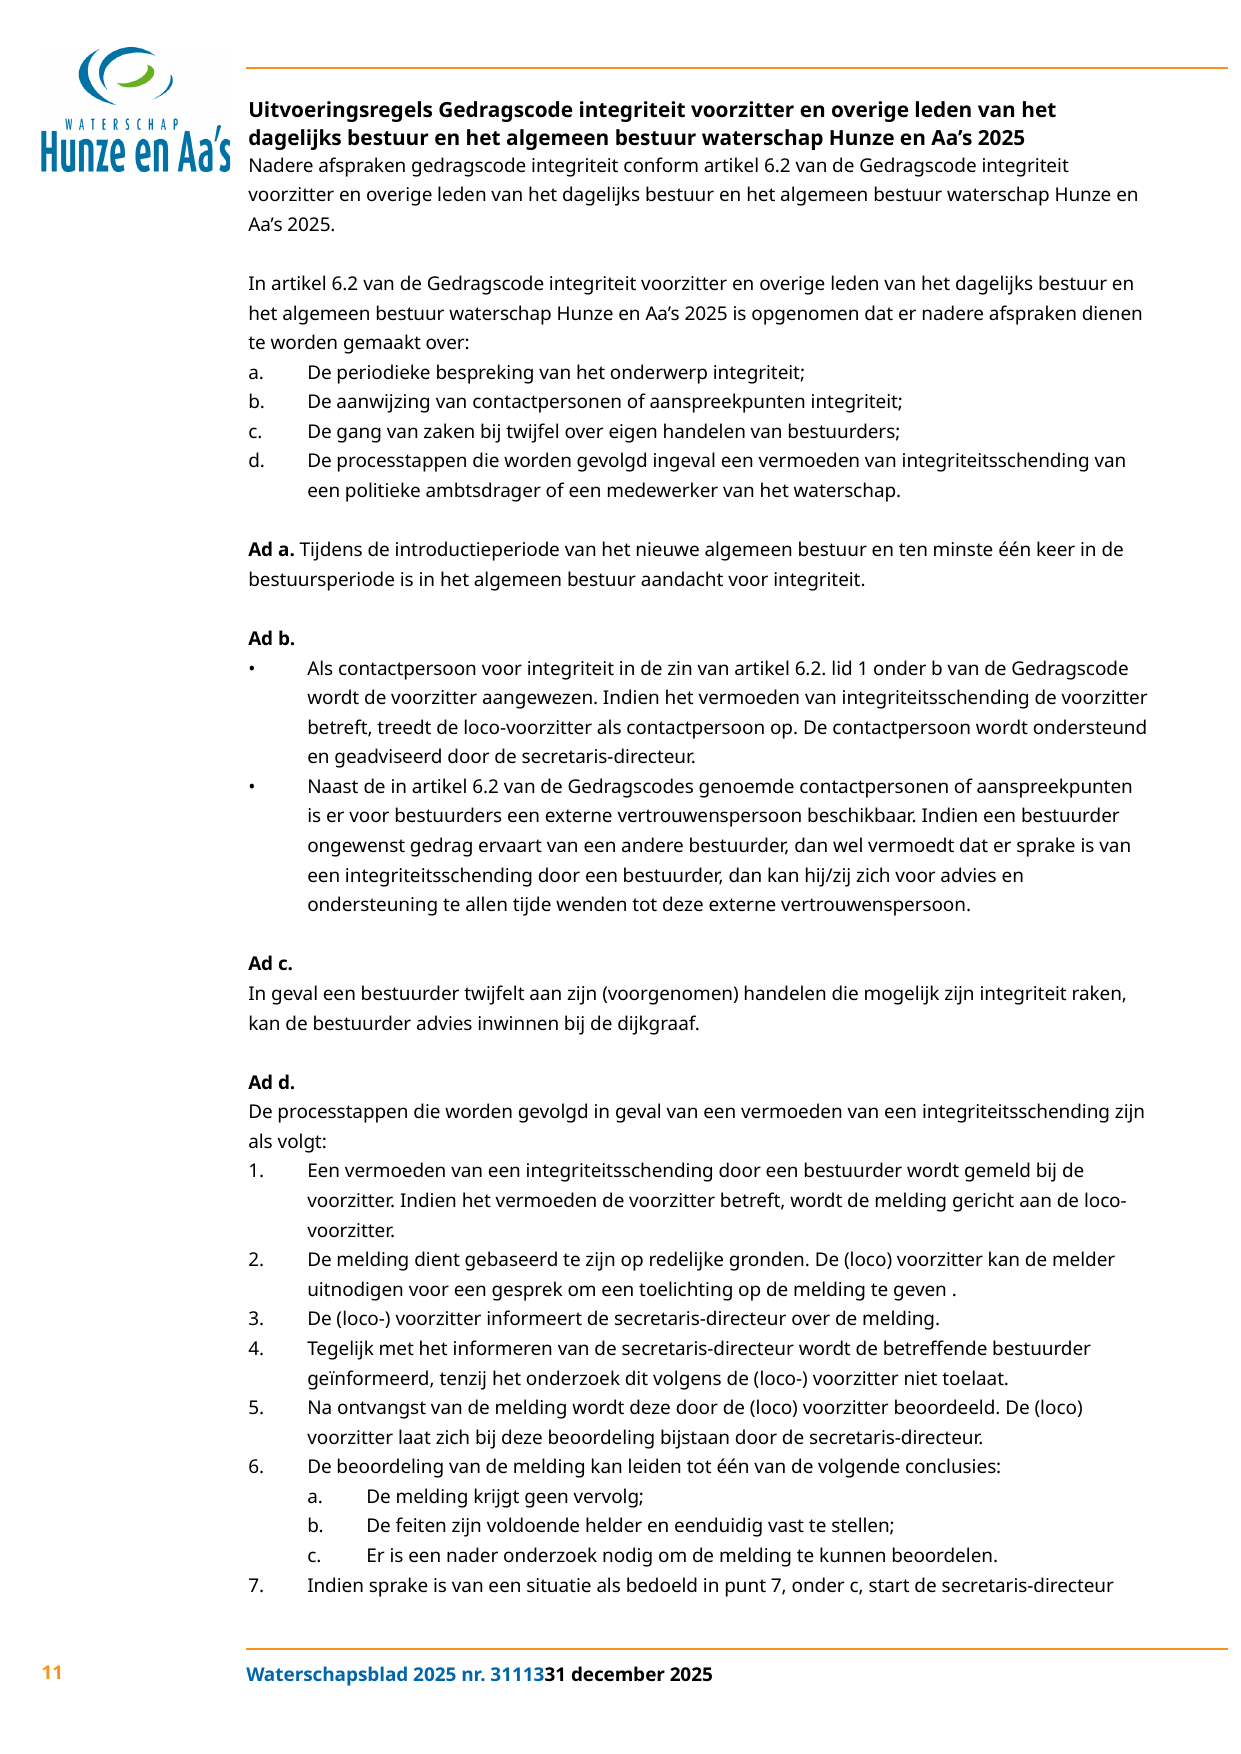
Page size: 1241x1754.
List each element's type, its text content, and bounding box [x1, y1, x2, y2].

text In geval een bestuurder twijfelt aan zijn (voorgenomen) handelen die mogelijk zijn integriteit raken, kan de bestuurder advies inwinnen bij de dijkgraaf. [248, 980, 1152, 1035]
picture [41, 47, 231, 172]
text Uitvoeringsregels Gedragscode integriteit voorzitter en overige leden van het dagelijks bestuur en het algemeen bestuur waterschap Hunze en Aa’s 2025 [248, 95, 1152, 152]
list Als contactpersoon voor integriteit in de zin van artikel 6.2. lid 1 onder b van de Gedragscode wordt de voorzitter aangewezen. Indien het vermoeden van integriteitsschending de voorzitter betreft, treedt de loco-voorzitter als contactpersoon op. De contactpersoon wordt ondersteund en geadviseerd door de secretaris-directeur. [248, 655, 1152, 769]
text Ad b. [248, 625, 1152, 651]
list De melding krijgt geen vervolg; [307, 1483, 1152, 1509]
text Nadere afspraken gedragscode integriteit conform artikel 6.2 van de Gedragscode integriteit voorzitter en overige leden van het dagelijks bestuur en het algemeen bestuur waterschap Hunze en Aa’s 2025. [248, 152, 1152, 237]
list Indien sprake is van een situatie als bedoeld in punt 7, onder c, start de secretaris-directeur [248, 1572, 1152, 1597]
list De feiten zijn voldoende helder en eenduidig vast te stellen; [307, 1513, 1152, 1538]
text Ad d. [248, 1069, 1152, 1094]
list Een vermoeden van een integriteitsschending door een bestuurder wordt gemeld bij de voorzitter. Indien het vermoeden de voorzitter betreft, wordt de melding gericht aan de loco-voorzitter. [248, 1158, 1152, 1242]
list Tegelijk met het informeren van de secretaris-directeur wordt de betreffende bestuurder geïnformeerd, tenzij het onderzoek dit volgens de (loco-) voorzitter niet toelaat. [248, 1335, 1152, 1390]
text De processtappen die worden gevolgd in geval van een vermoeden van een integriteitsschending zijn als volgt: [248, 1098, 1152, 1154]
list Na ontvangst van de melding wordt deze door de (loco) voorzitter beoordeeld. De (loco) voorzitter laat zich bij deze beoordeling bijstaan door de secretaris-directeur. [248, 1394, 1152, 1449]
list Naast de in artikel 6.2 van de Gedragscodes genoemde contactpersonen of aanspreekpunten is er voor bestuurders een externe vertrouwenspersoon beschikbaar. Indien een bestuurder ongewenst gedrag ervaart van een andere bestuurder, dan wel vermoedt dat er sprake is van een integriteitsschending door een bestuurder, dan kan hij/zij zich voor advies en ondersteuning te allen tijde wenden tot deze externe vertrouwenspersoon. [248, 773, 1152, 917]
list De processtappen die worden gevolgd ingeval een vermoeden van integriteitsschending van een politieke ambtsdrager of een medewerker van het waterschap. [248, 448, 1152, 503]
list De (loco-) voorzitter informeert de secretaris-directeur over de melding. [248, 1306, 1152, 1331]
text Ad a. Tijdens de introductieperiode van het nieuwe algemeen bestuur en ten minste één keer in de bestuursperiode is in het algemeen bestuur aandacht voor integriteit. [248, 536, 1152, 592]
list De gang van zaken bij twijfel over eigen handelen van bestuurders; [248, 418, 1152, 444]
list Er is een nader onderzoek nodig om de melding te kunnen beoordelen. [307, 1542, 1152, 1568]
picture [47, 154, 51, 172]
text In artikel 6.2 van de Gedragscode integriteit voorzitter en overige leden van het dagelijks bestuur en het algemeen bestuur waterschap Hunze en Aa’s 2025 is opgenomen dat er nadere afspraken dienen te worden gemaakt over: [248, 270, 1152, 355]
picture [226, 145, 231, 156]
picture [183, 163, 191, 172]
list De aanwijzing van contactpersonen of aanspreekpunten integriteit; [248, 388, 1152, 414]
list De periodieke bespreking van het onderwerp integriteit; [248, 359, 1152, 384]
text Ad c. [248, 951, 1152, 976]
list De beoordeling van de melding kan leiden tot één van de volgende conclusies: [248, 1453, 1152, 1479]
list De melding dient gebaseerd te zijn op redelijke gronden. De (loco) voorzitter kan de melder uitnodigen voor een gesprek om een toelichting op de melding te geven . [248, 1246, 1152, 1302]
